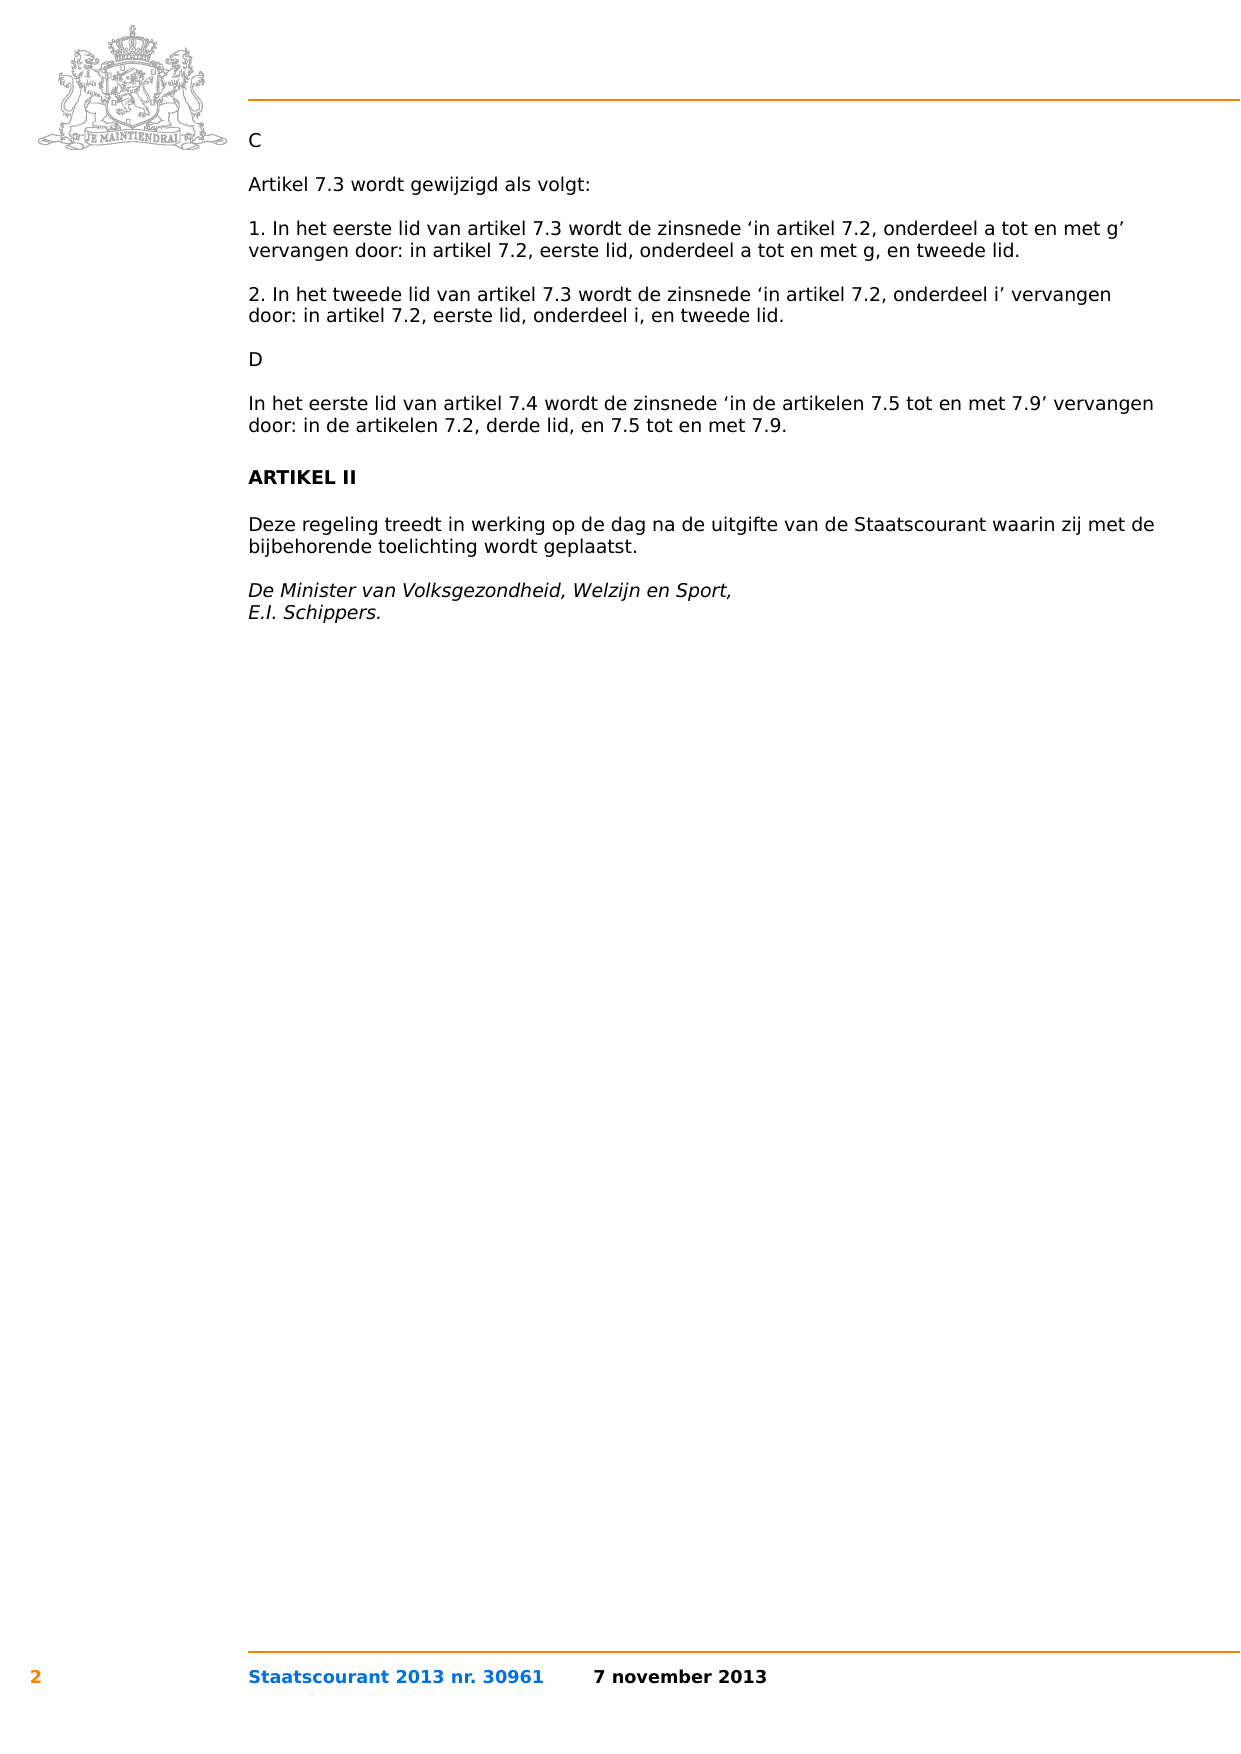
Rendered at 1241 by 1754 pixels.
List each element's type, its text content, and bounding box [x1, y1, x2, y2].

text De Minister van Volksgezondheid, Welzijn en Sport, E.I. Schippers. [248, 580, 1163, 624]
picture [38, 25, 227, 150]
text In het eerste lid van artikel 7.4 wordt de zinsnede ‘in de artikelen 7.5 tot en met 7.9’ vervangen door: in de artikelen 7.2, derde lid, en 7.5 tot en met 7.9. [248, 393, 1163, 437]
text C [248, 130, 1163, 152]
text D [248, 349, 1163, 371]
text 2. In het tweede lid van artikel 7.3 wordt de zinsnede ‘in artikel 7.2, onderdeel i’ vervangen door: in artikel 7.2, eerste lid, onderdeel i, en tweede lid. [248, 283, 1163, 327]
text Deze regeling treedt in werking op de dag na de uitgifte van de Staatscourant waarin zij met de bijbehorende toelichting wordt geplaatst. [248, 514, 1163, 558]
subtitle ARTIKEL II [248, 467, 1163, 489]
text Artikel 7.3 wordt gewijzigd als volgt: [248, 174, 1163, 196]
text 1. In het eerste lid van artikel 7.3 wordt de zinsnede ‘in artikel 7.2, onderdeel a tot en met g’ vervangen door: in artikel 7.2, eerste lid, onderdeel a tot en met g, en tweede lid. [248, 218, 1163, 262]
